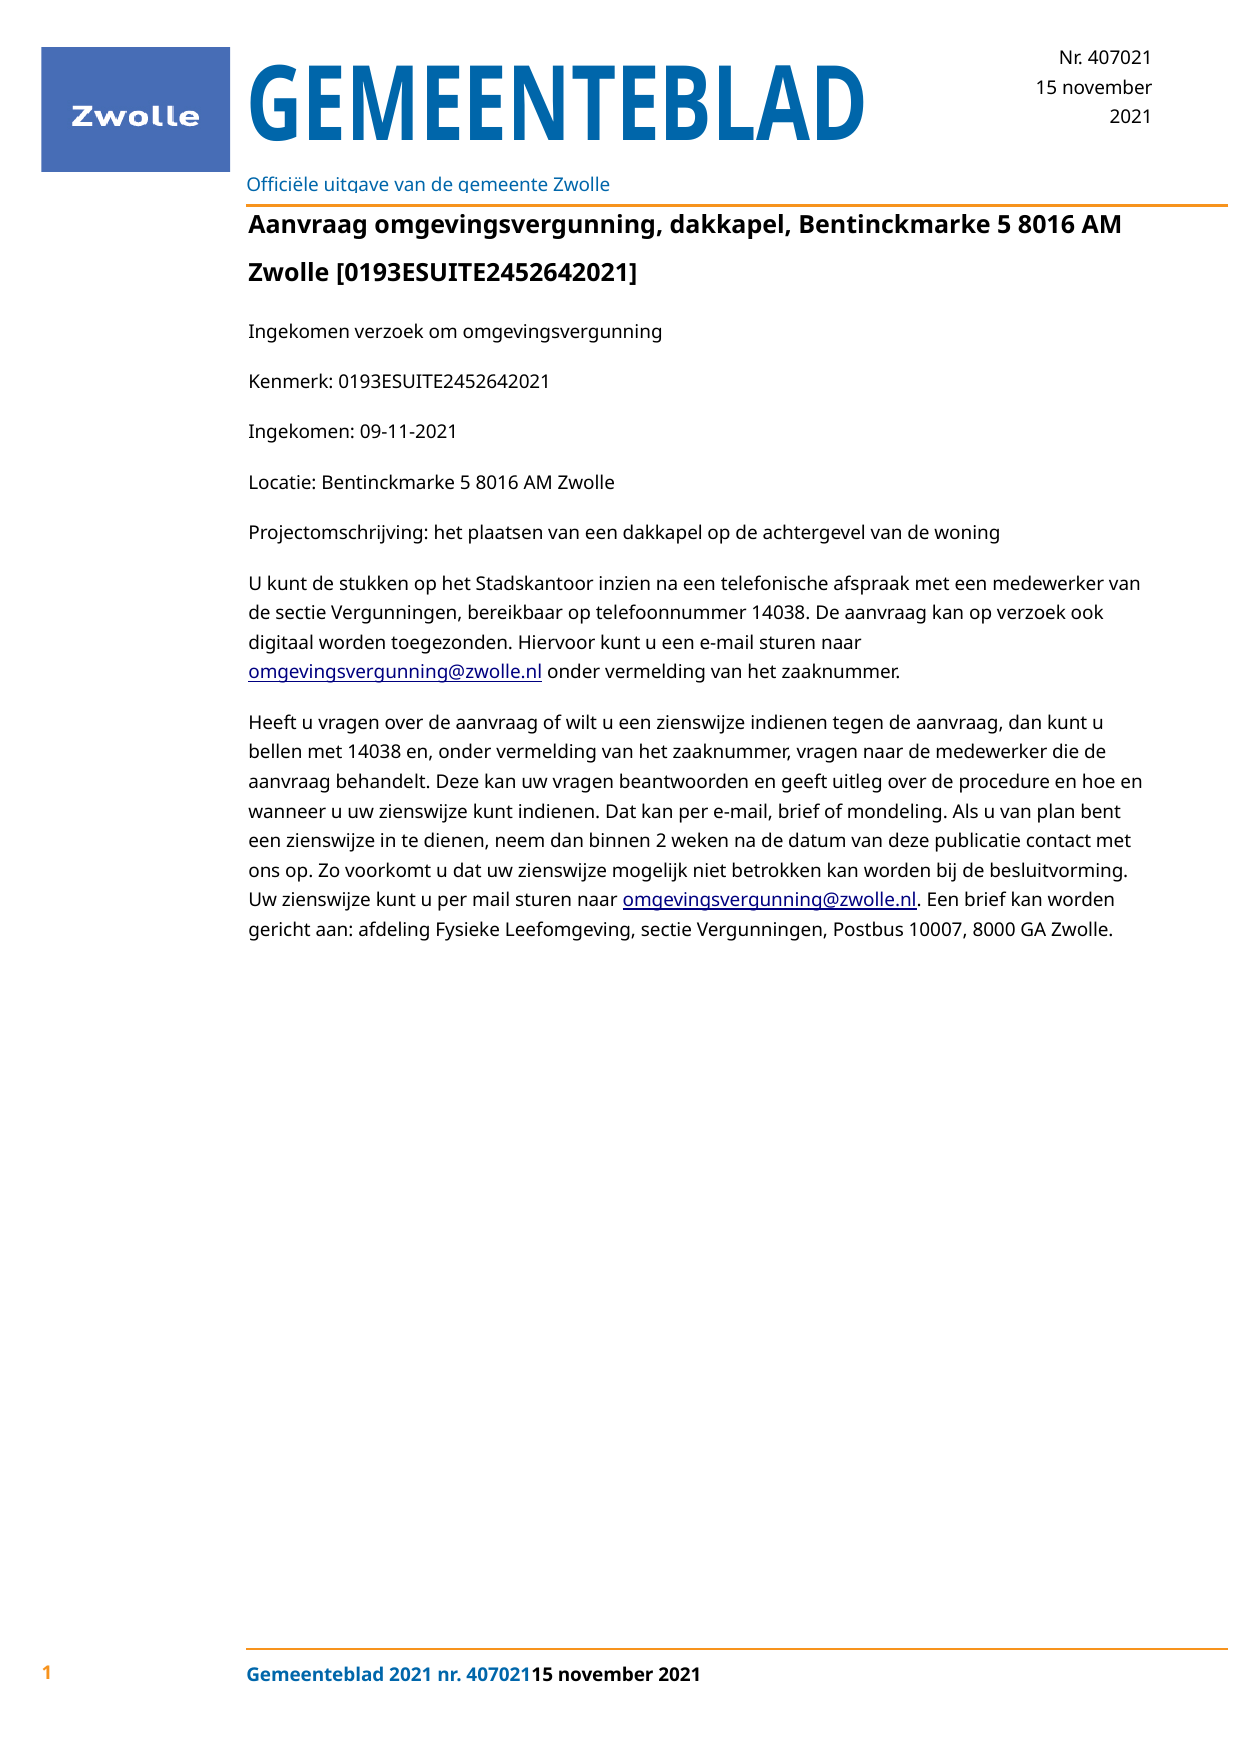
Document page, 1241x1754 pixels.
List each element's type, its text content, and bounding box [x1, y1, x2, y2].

picture [41, 47, 231, 172]
text Projectomschrijving: het plaatsen van een dakkapel op de achtergevel van de woning [248, 519, 1152, 545]
text Heeft u vragen over de aanvraag of wilt u een zienswijze indienen tegen de aanvraag, dan kunt u bellen met 14038 en, onder vermelding van het zaaknummer, vragen naar de medewerker die de aanvraag behandelt. Deze kan uw vragen beantwoorden en geeft uitleg over de procedure en hoe en wanneer u uw zienswijze kunt indienen. Dat kan per e-mail, brief of mondeling. Als u van plan bent een zienswijze in te dienen, neem dan binnen 2 weken na de datum van deze publicatie contact met ons op. Zo voorkomt u dat uw zienswijze mogelijk niet betrokken kan worden bij de besluitvorming. Uw zienswijze kunt u per mail sturen naar omgevingsvergunning@zwolle.nl. Een brief kan worden gericht aan: afdeling Fysieke Leefomgeving, sectie Vergunningen, Postbus 10007, 8000 GA Zwolle. [248, 709, 1152, 942]
text Ingekomen verzoek om omgevingsvergunning [248, 318, 1152, 344]
text Locatie: Bentinckmarke 5 8016 AM Zwolle [248, 469, 1152, 495]
text Kenmerk: 0193ESUITE2452642021 [248, 368, 1152, 394]
text Aanvraag omgevingsvergunning, dakkapel, Bentinckmarke 5 8016 AM Zwolle [0193ESUITE2452642021] [248, 207, 1152, 288]
text U kunt de stukken op het Stadskantoor inzien na een telefonische afspraak met een medewerker van de sectie Vergunningen, bereikbaar op telefoonnummer 14038. De aanvraag kan op verzoek ook digitaal worden toegezonden. Hiervoor kunt u een e-mail sturen naar omgevingsvergunning@zwolle.nl onder vermelding van het zaaknummer. [248, 570, 1152, 684]
text Ingekomen: 09-11-2021 [248, 419, 1152, 444]
